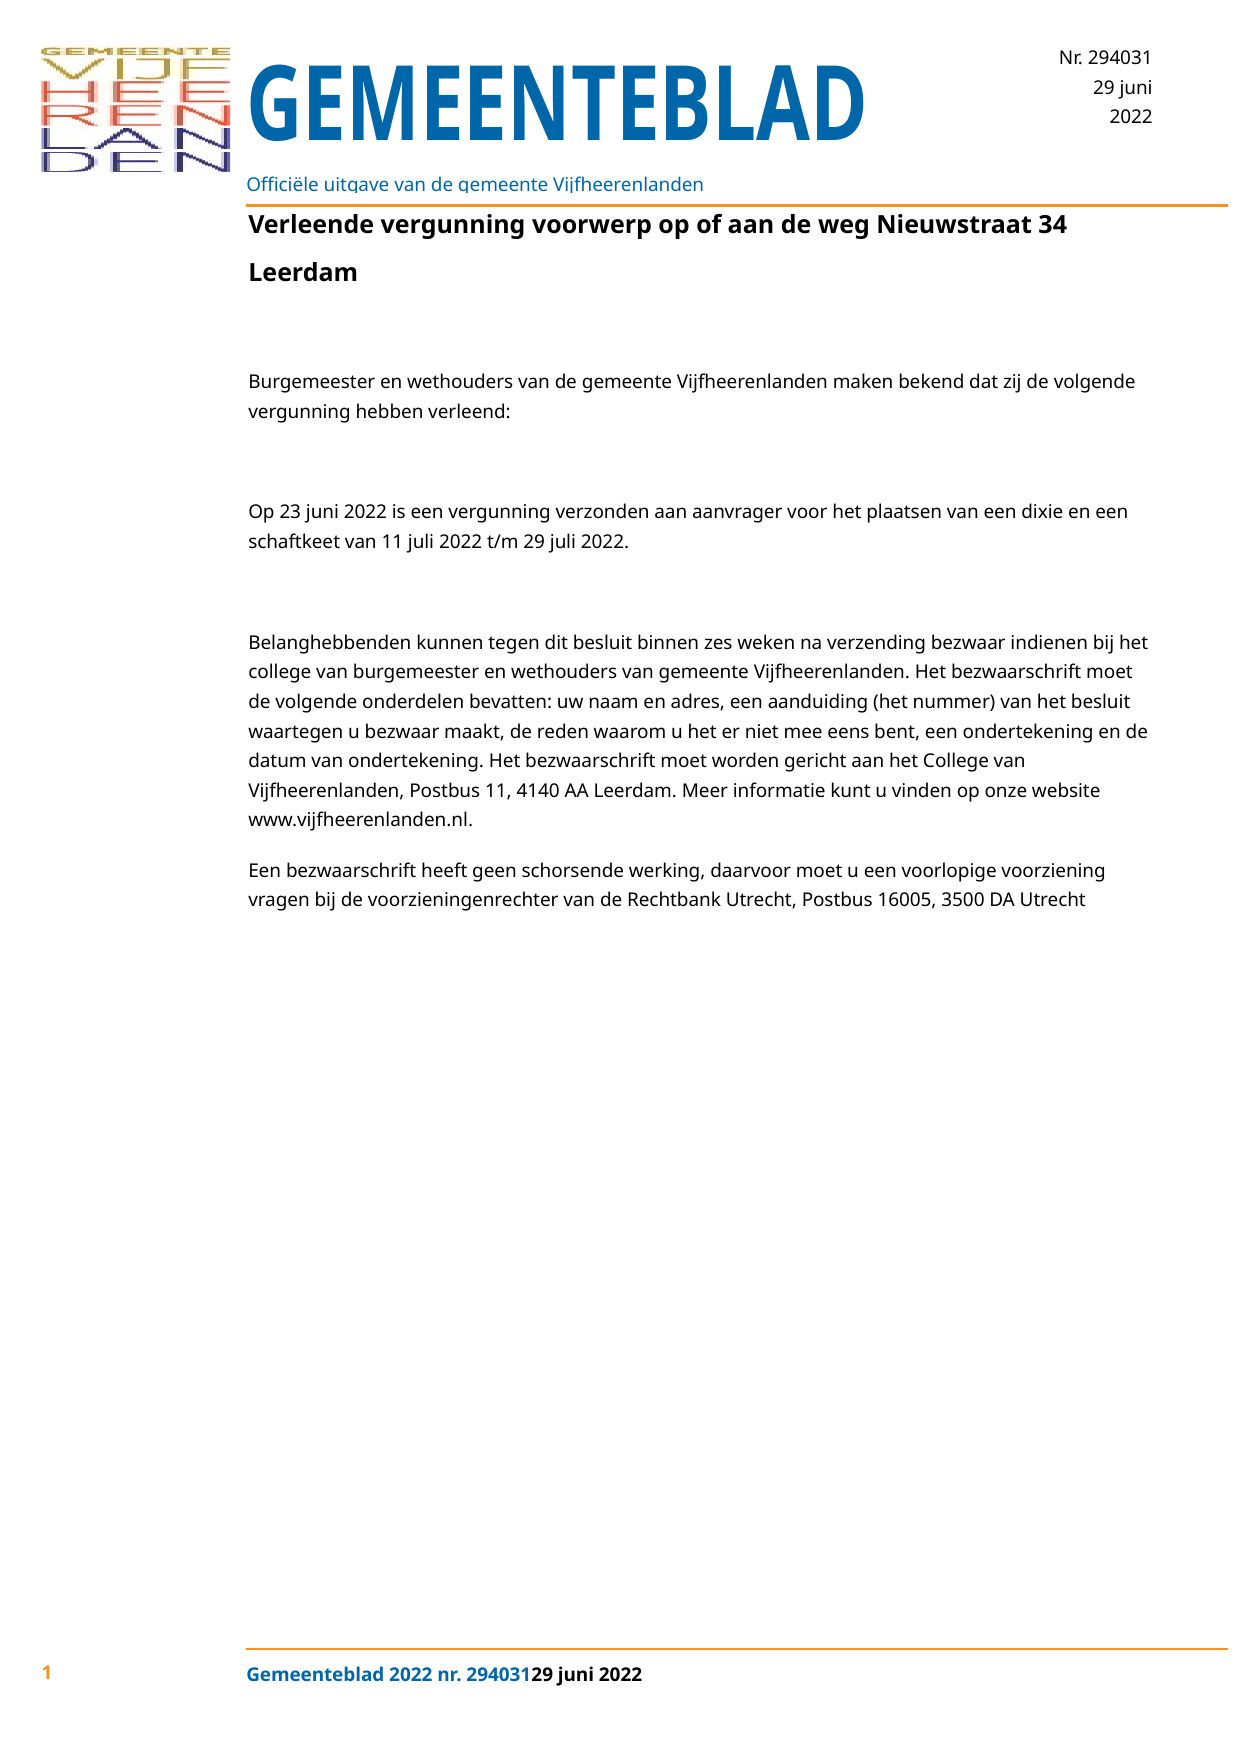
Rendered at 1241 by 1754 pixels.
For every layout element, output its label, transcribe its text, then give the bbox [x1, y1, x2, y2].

text Een bezwaarschrift heeft geen schorsende werking, daarvoor moet u een voorlopige voorziening vragen bij de voorzieningenrechter van de Rechtbank Utrecht, Postbus 16005, 3500 DA Utrecht [248, 857, 1152, 912]
text Op 23 juni 2022 is een vergunning verzonden aan aanvrager voor het plaatsen van een dixie en een schaftkeet van 11 juli 2022 t/m 29 juli 2022. [248, 499, 1152, 554]
picture [41, 47, 231, 172]
text Verleende vergunning voorwerp op of aan de weg Nieuwstraat 34 Leerdam [248, 207, 1152, 288]
text Burgemeester en wethouders van de gemeente Vijfheerenlanden maken bekend dat zij de volgende vergunning hebben verleend: [248, 368, 1152, 424]
text Belanghebbenden kunnen tegen dit besluit binnen zes weken na verzending bezwaar indienen bij het college van burgemeester en wethouders van gemeente Vijfheerenlanden. Het bezwaarschrift moet de volgende onderdelen bevatten: uw naam en adres, een aanduiding (het nummer) van het besluit waartegen u bezwaar maakt, de reden waarom u het er niet mee eens bent, een ondertekening en de datum van ondertekening. Het bezwaarschrift moet worden gericht aan het College van Vijfheerenlanden, Postbus 11, 4140 AA Leerdam. Meer informatie kunt u vinden op onze website www.vijfheerenlanden.nl. [248, 629, 1152, 832]
